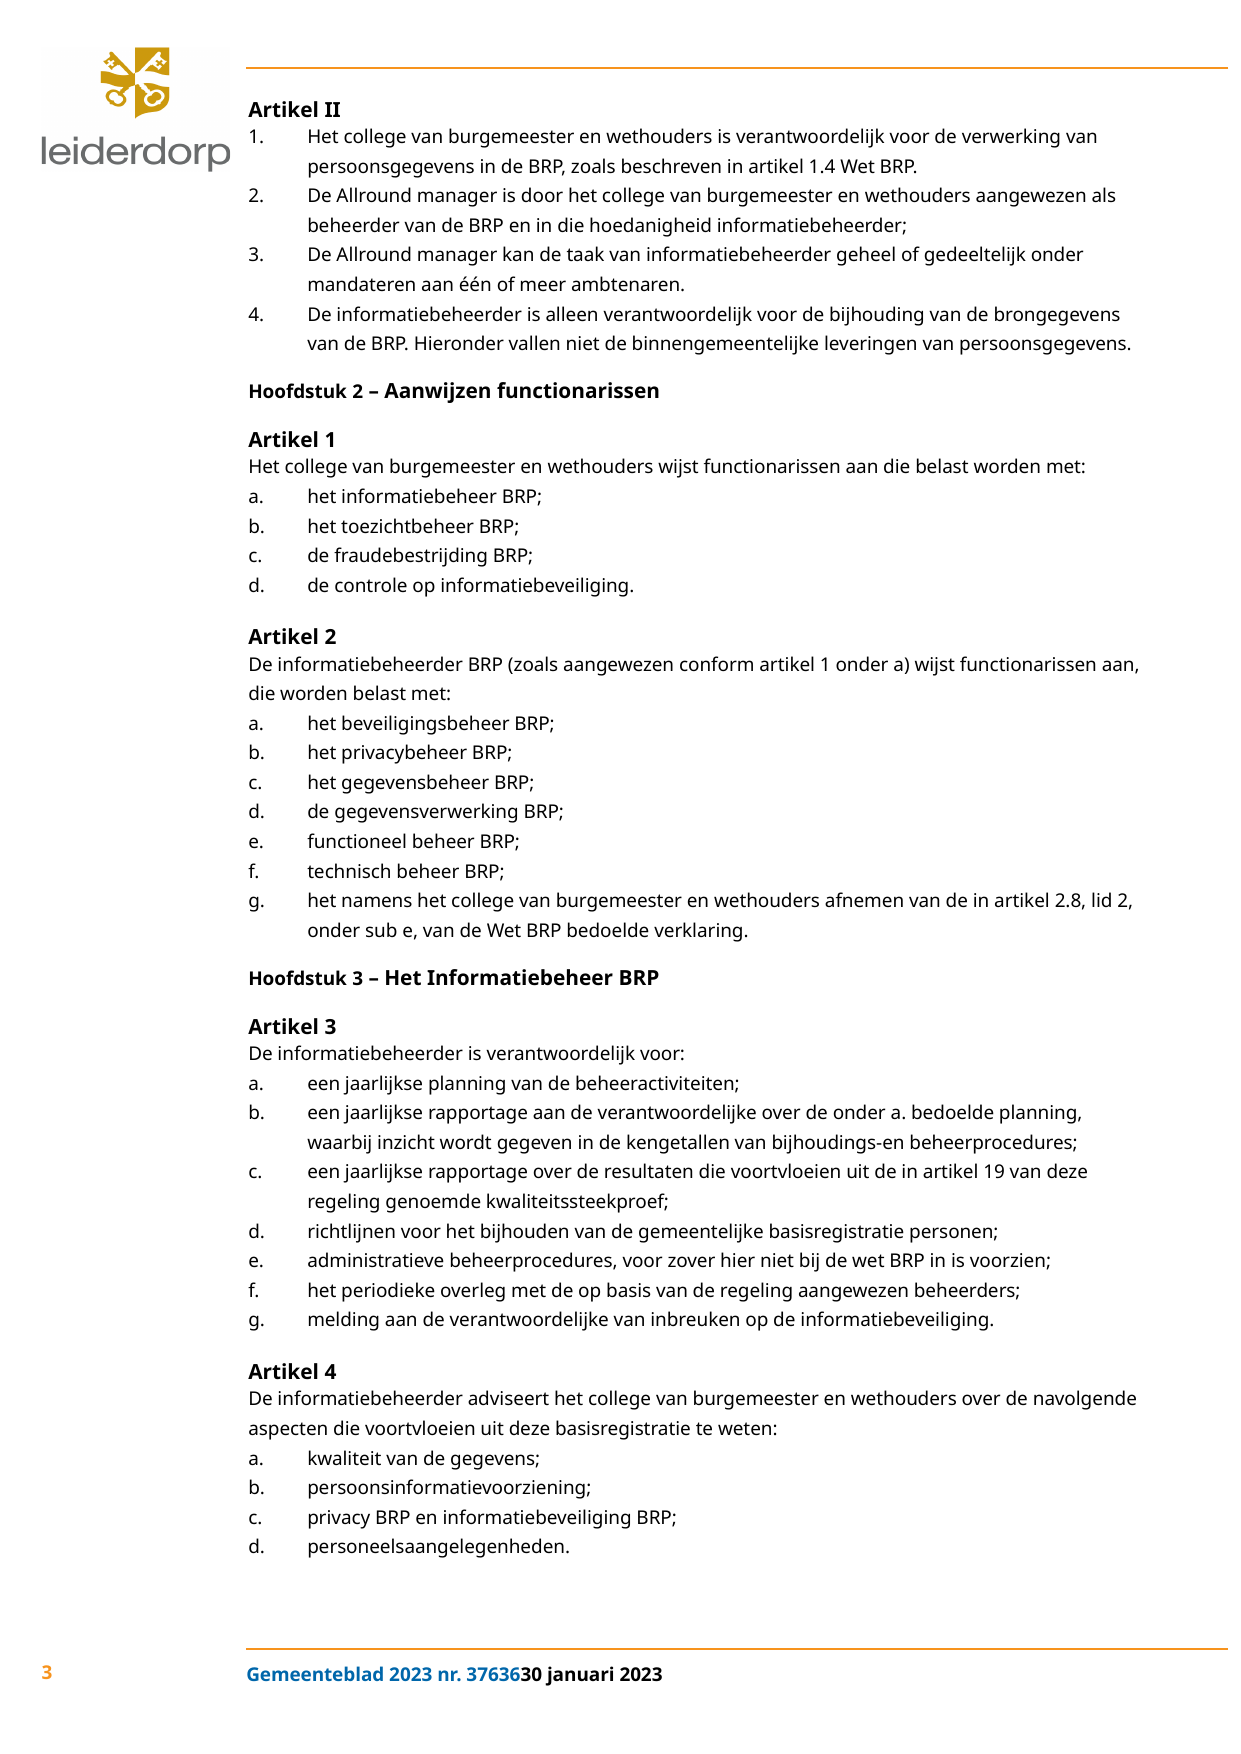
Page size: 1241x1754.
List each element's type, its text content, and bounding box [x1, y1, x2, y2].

list privacy BRP en informatiebeveiliging BRP; [248, 1504, 1152, 1529]
text Artikel II [248, 95, 1152, 123]
list het beveiligingsbeheer BRP; [248, 710, 1152, 736]
list De Allround manager kan de taak van informatiebeheerder geheel of gedeeltelijk onder mandateren aan één of meer ambtenaren. [248, 242, 1152, 297]
list een jaarlijkse planning van de beheeractiviteiten; [248, 1070, 1152, 1096]
text Artikel 4 [248, 1357, 1152, 1386]
list De informatiebeheerder is alleen verantwoordelijk voor de bijhouding van de brongegevens van de BRP. Hieronder vallen niet de binnengemeentelijke leveringen van persoonsgegevens. [248, 301, 1152, 356]
list personeelsaangelegenheden. [248, 1533, 1152, 1559]
list De Allround manager is door het college van burgemeester en wethouders aangewezen als beheerder van de BRP en in die hoedanigheid informatiebeheerder; [248, 182, 1152, 238]
list het toezichtbeheer BRP; [248, 513, 1152, 538]
list de gegevensverwerking BRP; [248, 799, 1152, 824]
list de fraudebestrijding BRP; [248, 542, 1152, 568]
list het informatiebeheer BRP; [248, 483, 1152, 509]
list het periodieke overleg met de op basis van de regeling aangewezen beheerders; [248, 1277, 1152, 1303]
list een jaarlijkse rapportage over de resultaten die voortvloeien uit de in artikel 19 van deze regeling genoemde kwaliteitssteekproef; [248, 1159, 1152, 1214]
text Het college van burgemeester en wethouders wijst functionarissen aan die belast worden met: [248, 454, 1152, 479]
list het namens het college van burgemeester en wethouders afnemen van de in artikel 2.8, lid 2, onder sub e, van de Wet BRP bedoelde verklaring. [248, 887, 1152, 943]
list het privacybeheer BRP; [248, 739, 1152, 765]
text Hoofdstuk 2 – Aanwijzen functionarissen [248, 376, 1152, 404]
list melding aan de verantwoordelijke van inbreuken op de informatiebeveiliging. [248, 1307, 1152, 1332]
list technisch beheer BRP; [248, 858, 1152, 884]
list het gegevensbeheer BRP; [248, 769, 1152, 795]
list Het college van burgemeester en wethouders is verantwoordelijk voor de verwerking van persoonsgegevens in de BRP, zoals beschreven in artikel 1.4 Wet BRP. [248, 123, 1152, 178]
text De informatiebeheerder BRP (zoals aangewezen conform artikel 1 onder a) wijst functionarissen aan, die worden belast met: [248, 651, 1152, 706]
text Artikel 2 [248, 622, 1152, 651]
list de controle op informatiebeveiliging. [248, 572, 1152, 598]
list richtlijnen voor het bijhouden van de gemeentelijke basisregistratie personen; [248, 1218, 1152, 1244]
text Artikel 3 [248, 1012, 1152, 1040]
text De informatiebeheerder adviseert het college van burgemeester en wethouders over de navolgende aspecten die voortvloeien uit deze basisregistratie te weten: [248, 1386, 1152, 1441]
text De informatiebeheerder is verantwoordelijk voor: [248, 1040, 1152, 1066]
text Artikel 1 [248, 425, 1152, 454]
list administratieve beheerprocedures, voor zover hier niet bij de wet BRP in is voorzien; [248, 1247, 1152, 1273]
list persoonsinformatievoorziening; [248, 1474, 1152, 1500]
list functioneel beheer BRP; [248, 828, 1152, 854]
list kwaliteit van de gegevens; [248, 1445, 1152, 1470]
text Hoofdstuk 3 – Het Informatiebeheer BRP [248, 963, 1152, 991]
picture [41, 47, 231, 172]
list een jaarlijkse rapportage aan de verantwoordelijke over de onder a. bedoelde planning, waarbij inzicht wordt gegeven in de kengetallen van bijhoudings-en beheerprocedures; [248, 1099, 1152, 1155]
